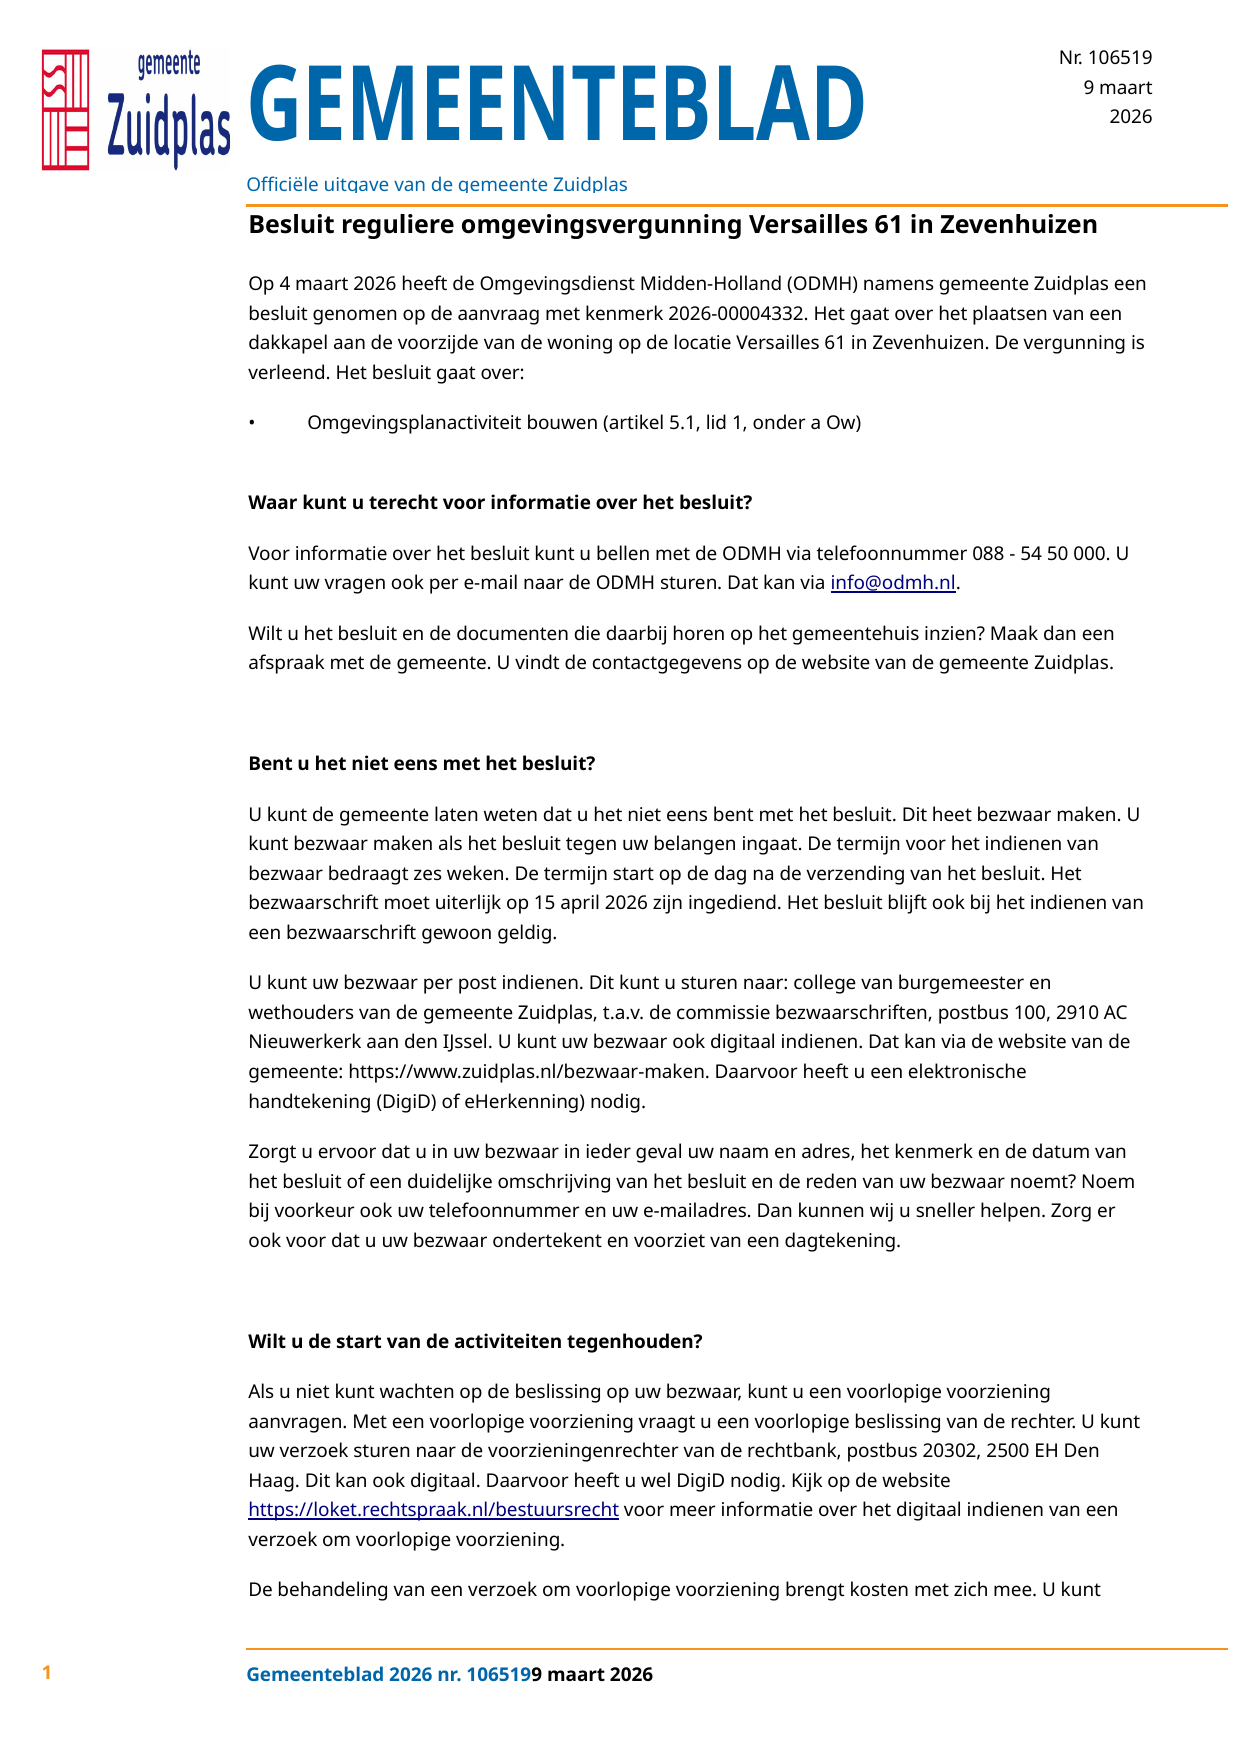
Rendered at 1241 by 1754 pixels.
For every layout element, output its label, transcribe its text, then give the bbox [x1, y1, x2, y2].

text U kunt de gemeente laten weten dat u het niet eens bent met het besluit. Dit heet bezwaar maken. U kunt bezwaar maken als het besluit tegen uw belangen ingaat. De termijn voor het indienen van bezwaar bedraagt zes weken. De termijn start op de dag na de verzending van het besluit. Het bezwaarschrift moet uiterlijk op 15 april 2026 zijn ingediend. Het besluit blijft ook bij het indienen van een bezwaarschrift gewoon geldig. [248, 801, 1152, 945]
text U kunt uw bezwaar per post indienen. Dit kunt u sturen naar: college van burgemeester en wethouders van de gemeente Zuidplas, t.a.v. de commissie bezwaarschriften, postbus 100, 2910 AC Nieuwerkerk aan den IJssel. U kunt uw bezwaar ook digitaal indienen. Dat kan via de website van de gemeente: https://www.zuidplas.nl/bezwaar-maken. Daarvoor heeft u een elektronische handtekening (DigiD) of eHerkenning) nodig. [248, 969, 1152, 1113]
list Omgevingsplanactiviteit bouwen (artikel 5.1, lid 1, onder a Ow) [248, 409, 1152, 435]
text Wilt u het besluit en de documenten die daarbij horen op het gemeentehuis inzien? Maak dan een afspraak met de gemeente. U vindt de contactgegevens op de website van de gemeente Zuidplas. [248, 620, 1152, 675]
text Zorgt u ervoor dat u in uw bezwaar in ieder geval uw naam en adres, het kenmerk en de datum van het besluit of een duidelijke omschrijving van het besluit en de reden van uw bezwaar noemt? Noem bij voorkeur ook uw telefoonnummer en uw e-mailadres. Dan kunnen wij u sneller helpen. Zorg er ook voor dat u uw bezwaar ondertekent en voorziet van een dagtekening. [248, 1138, 1152, 1253]
text Als u niet kunt wachten op de beslissing op uw bezwaar, kunt u een voorlopige voorziening aanvragen. Met een voorlopige voorziening vraagt u een voorlopige beslissing van de rechter. U kunt uw verzoek sturen naar de voorzieningenrechter van de rechtbank, postbus 20302, 2500 EH Den Haag. Dit kan ook digitaal. Daarvoor heeft u wel DigiD nodig. Kijk op de website https://loket.rechtspraak.nl/bestuursrecht voor meer informatie over het digitaal indienen van een verzoek om voorlopige voorziening. [248, 1378, 1152, 1552]
text Wilt u de start van de activiteiten tegenhouden? [248, 1328, 1152, 1353]
text Waar kunt u terecht voor informatie over het besluit? [248, 489, 1152, 515]
text Besluit reguliere omgevingsvergunning Versailles 61 in Zevenhuizen [248, 207, 1152, 241]
text Voor informatie over het besluit kunt u bellen met de ODMH via telefoonnummer 088 - 54 50 000. U kunt uw vragen ook per e-mail naar de ODMH sturen. Dat kan via info@odmh.nl. [248, 540, 1152, 595]
text De behandeling van een verzoek om voorlopige voorziening brengt kosten met zich mee. U kunt [248, 1577, 1152, 1602]
text Bent u het niet eens met het besluit? [248, 750, 1152, 776]
picture [41, 47, 231, 172]
text Op 4 maart 2026 heeft de Omgevingsdienst Midden-Holland (ODMH) namens gemeente Zuidplas een besluit genomen op de aanvraag met kenmerk 2026-00004332. Het gaat over het plaatsen van een dakkapel aan de voorzijde van de woning op de locatie Versailles 61 in Zevenhuizen. De vergunning is verleend. Het besluit gaat over: [248, 270, 1152, 385]
